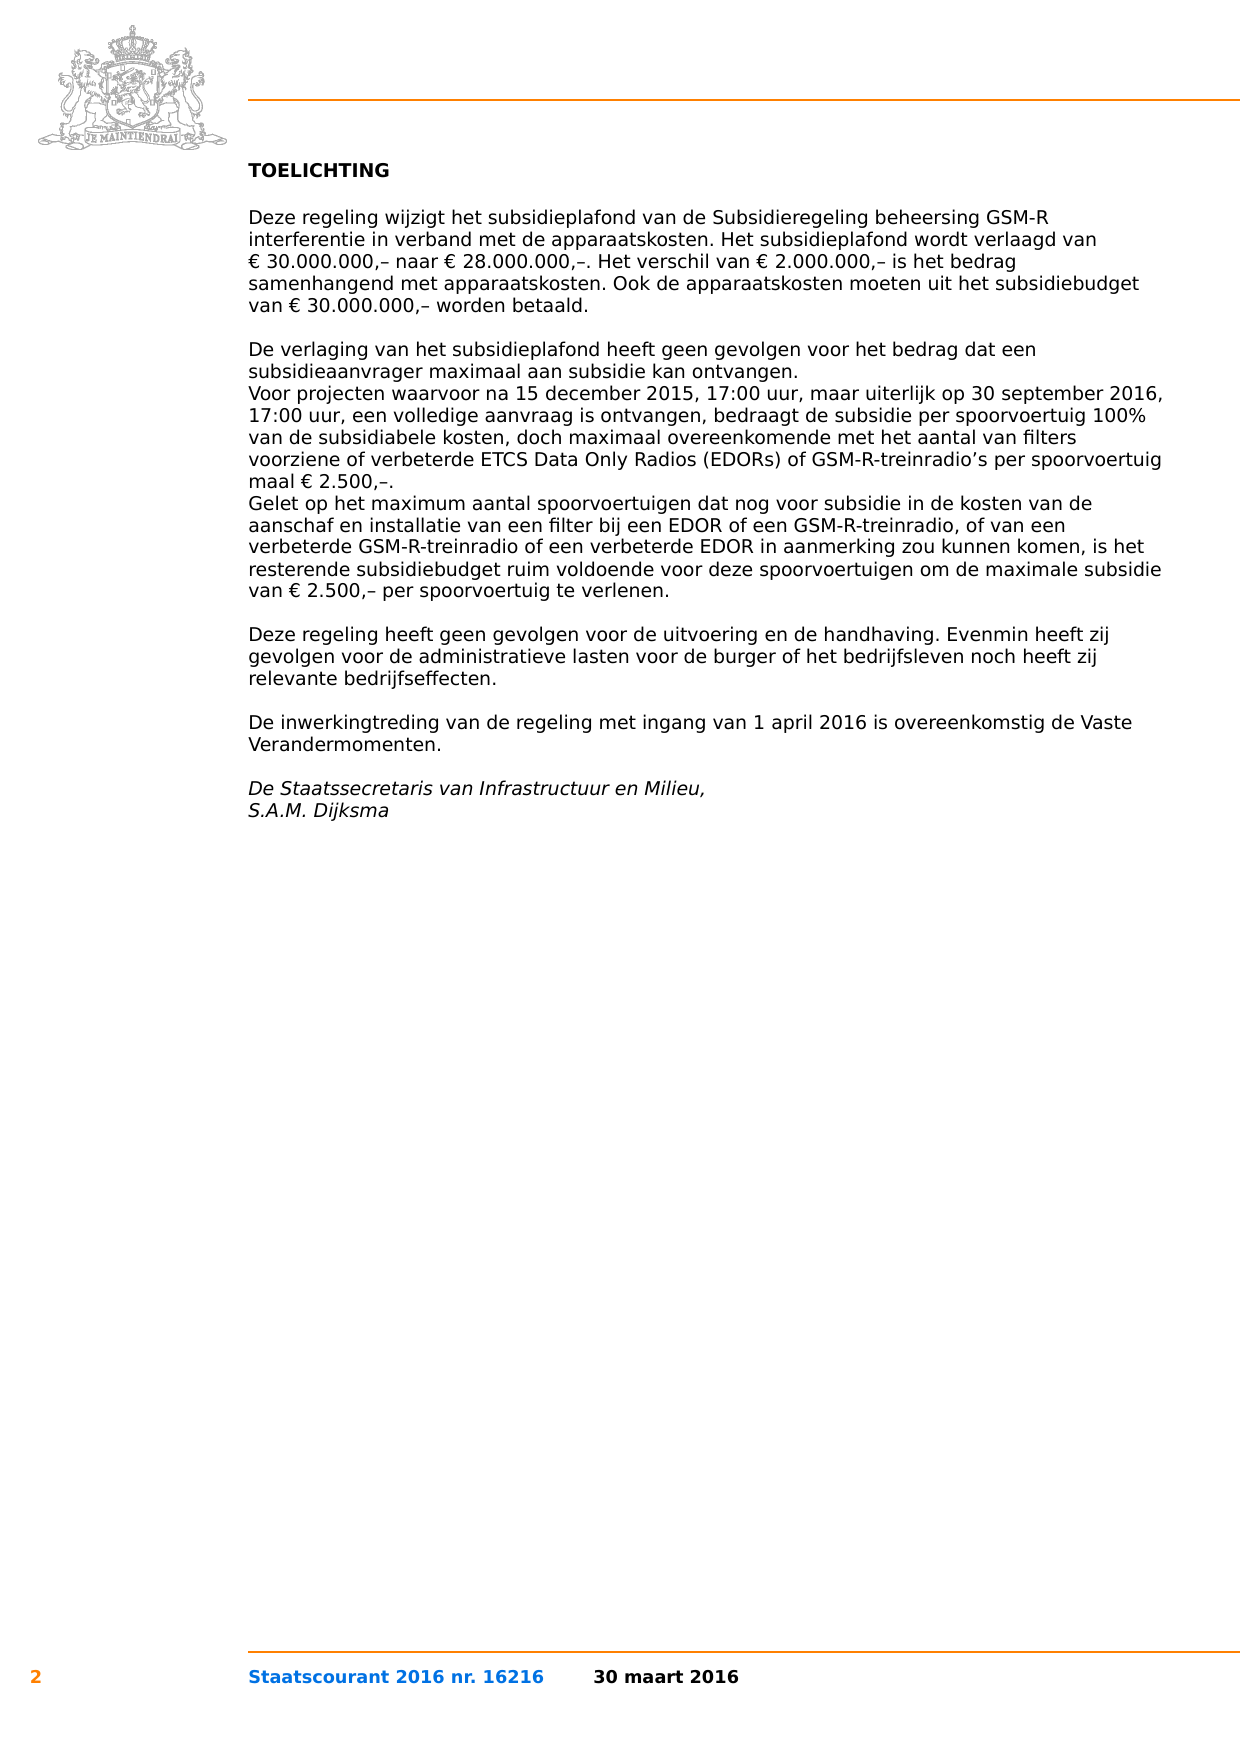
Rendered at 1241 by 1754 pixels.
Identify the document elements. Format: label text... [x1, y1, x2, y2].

text Gelet op het maximum aantal spoorvoertuigen dat nog voor subsidie in de kosten van de aanschaf en installatie van een filter bij een EDOR of een GSM-R-treinradio, of van een verbeterde GSM-R-treinradio of een verbeterde EDOR in aanmerking zou kunnen komen, is het resterende subsidiebudget ruim voldoende voor deze spoorvoertuigen om de maximale subsidie van € 2.500,– per spoorvoertuig te verlenen. [248, 492, 1163, 602]
text Deze regeling heeft geen gevolgen voor de uitvoering en de handhaving. Evenmin heeft zij gevolgen voor de administratieve lasten voor de burger of het bedrijfsleven noch heeft zij relevante bedrijfseffecten. [248, 624, 1163, 690]
picture [38, 25, 227, 150]
subtitle TOELICHTING [248, 160, 1163, 182]
text De verlaging van het subsidieplafond heeft geen gevolgen voor het bedrag dat een subsidieaanvrager maximaal aan subsidie kan ontvangen. [248, 339, 1163, 383]
text De inwerkingtreding van de regeling met ingang van 1 april 2016 is overeenkomstig de Vaste Verandermomenten. [248, 712, 1163, 756]
text Voor projecten waarvoor na 15 december 2015, 17:00 uur, maar uiterlijk op 30 september 2016, 17:00 uur, een volledige aanvraag is ontvangen, bedraagt de subsidie per spoorvoertuig 100% van de subsidiabele kosten, doch maximaal overeenkomende met het aantal van filters voorziene of verbeterde ETCS Data Only Radios (EDORs) of GSM-R-treinradio’s per spoorvoertuig maal € 2.500,–. [248, 383, 1163, 492]
text De Staatssecretaris van Infrastructuur en Milieu, S.A.M. Dijksma [248, 778, 1163, 822]
text Deze regeling wijzigt het subsidieplafond van de Subsidieregeling beheersing GSM-R interferentie in verband met de apparaatskosten. Het subsidieplafond wordt verlaagd van € 30.000.000,– naar € 28.000.000,–. Het verschil van € 2.000.000,– is het bedrag samenhangend met apparaatskosten. Ook de apparaatskosten moeten uit het subsidiebudget van € 30.000.000,– worden betaald. [248, 207, 1163, 317]
